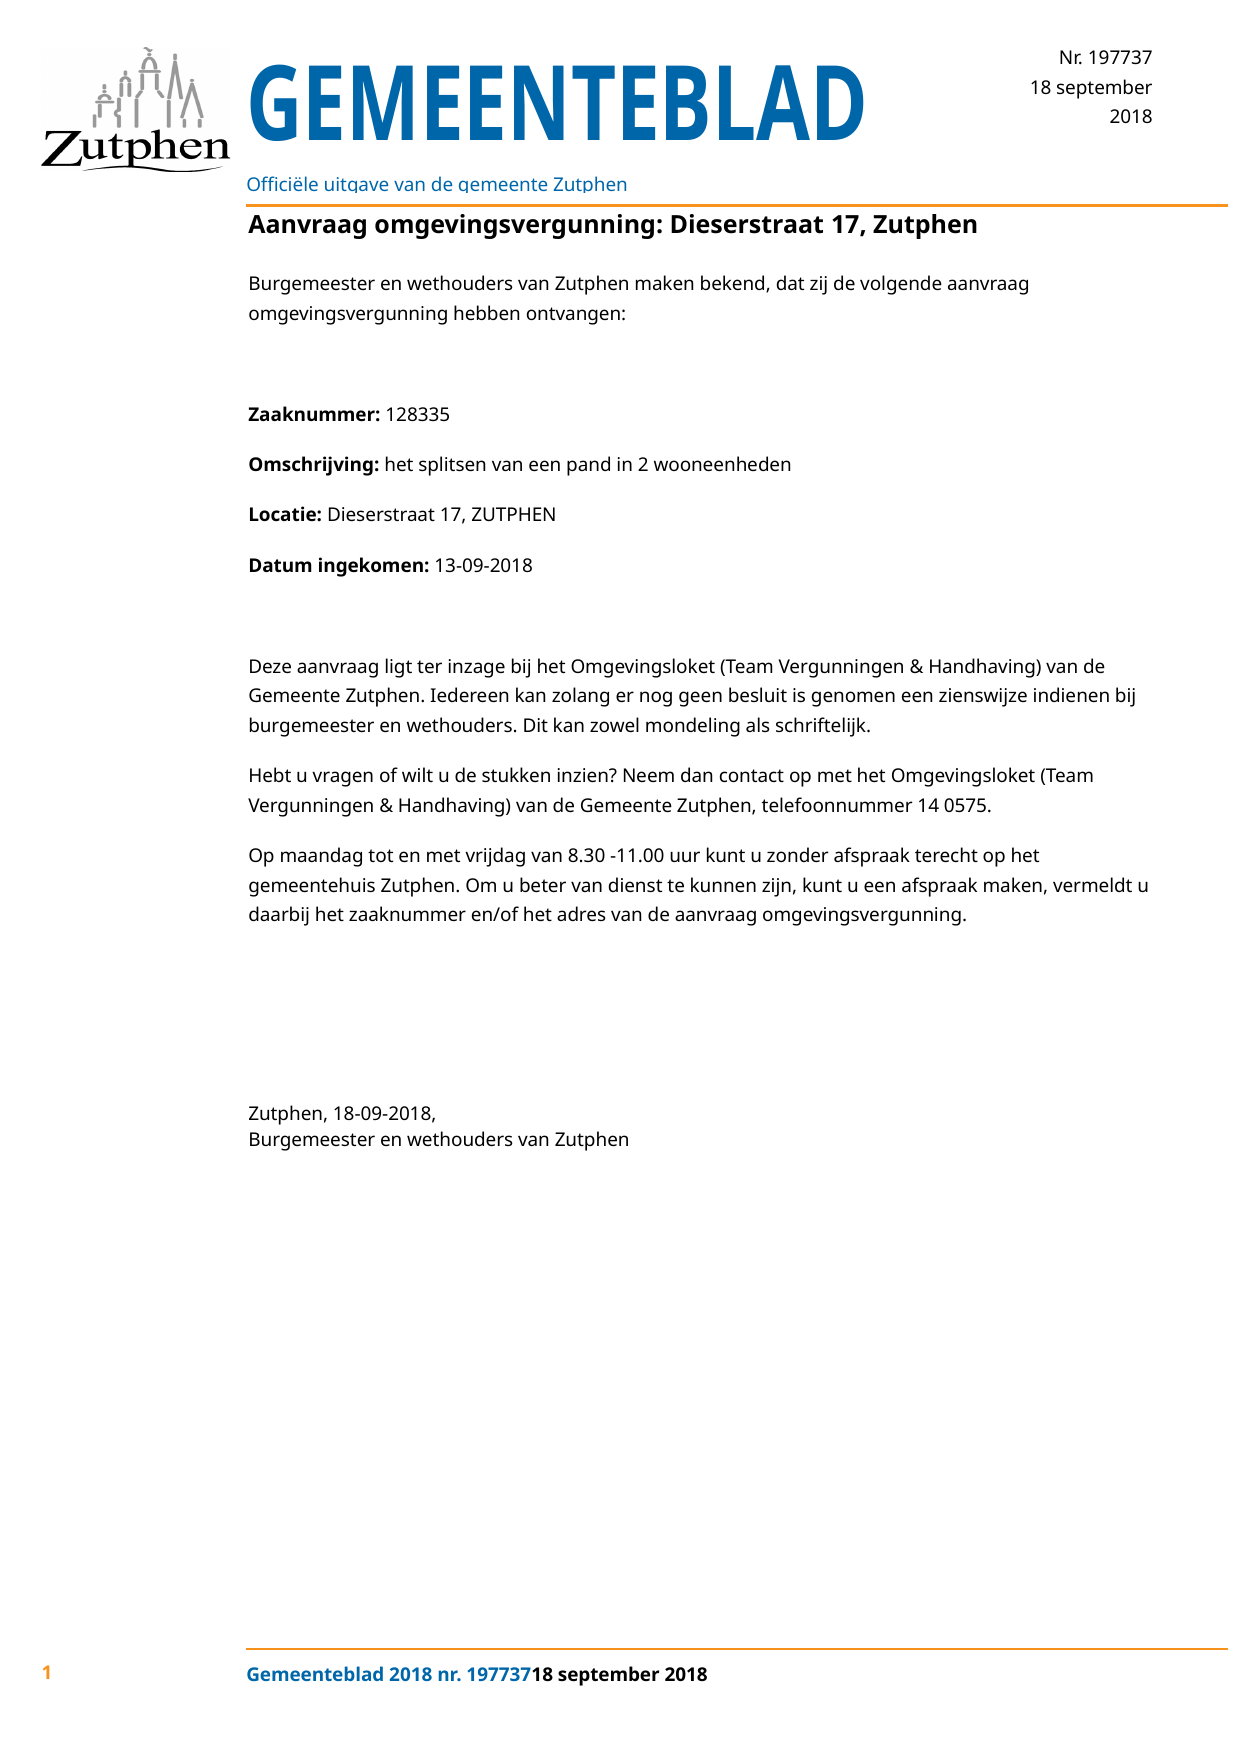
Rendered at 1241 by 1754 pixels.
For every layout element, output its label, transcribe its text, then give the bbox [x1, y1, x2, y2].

text Zaaknummer: 128335 [248, 401, 1152, 426]
text Deze aanvraag ligt ter inzage bij het Omgevingsloket (Team Vergunningen & Handhaving) van de Gemeente Zutphen. Iedereen kan zolang er nog geen besluit is genomen een zienswijze indienen bij burgemeester en wethouders. Dit kan zowel mondeling als schriftelijk. [248, 653, 1152, 738]
text Locatie: Dieserstraat 17, ZUTPHEN [248, 502, 1152, 527]
text Hebt u vragen of wilt u de stukken inzien? Neem dan contact op met het Omgevingsloket (Team Vergunningen & Handhaving) van de Gemeente Zutphen, telefoonnummer 14 0575. [248, 762, 1152, 818]
text Burgemeester en wethouders van Zutphen maken bekend, dat zij de volgende aanvraag omgevingsvergunning hebben ontvangen: [248, 270, 1152, 326]
text Zutphen, 18-09-2018, [248, 1101, 1152, 1126]
text Burgemeester en wethouders van Zutphen [248, 1126, 1152, 1152]
picture [41, 47, 231, 172]
text Aanvraag omgevingsvergunning: Dieserstraat 17, Zutphen [248, 207, 1152, 241]
text Omschrijving: het splitsen van een pand in 2 wooneenheden [248, 451, 1152, 477]
text Datum ingekomen: 13-09-2018 [248, 552, 1152, 578]
text Op maandag tot en met vrijdag van 8.30 -11.00 uur kunt u zonder afspraak terecht op het gemeentehuis Zutphen. Om u beter van dienst te kunnen zijn, kunt u een afspraak maken, vermeldt u daarbij het zaaknummer en/of het adres van de aanvraag omgevingsvergunning. [248, 842, 1152, 927]
